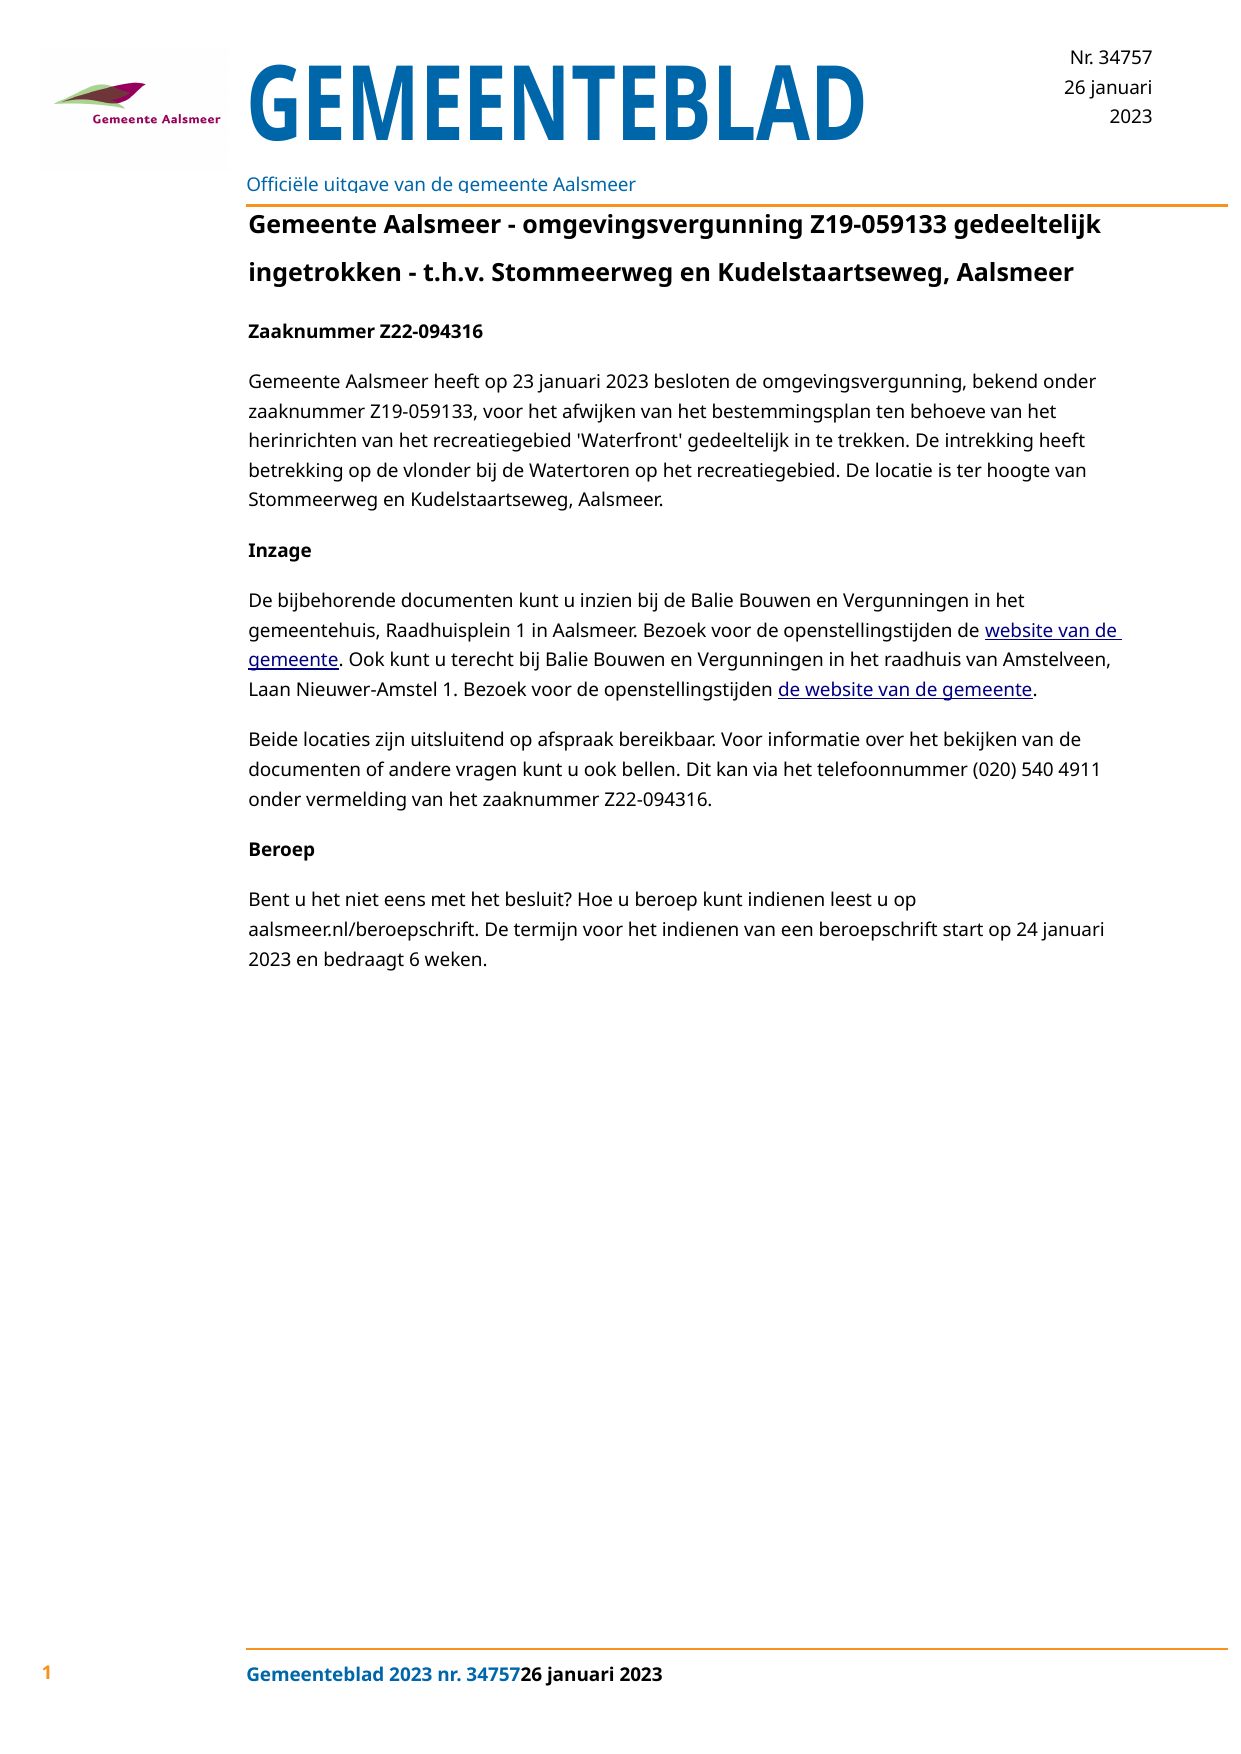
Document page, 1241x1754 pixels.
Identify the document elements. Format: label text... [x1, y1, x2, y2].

text Beide locaties zijn uitsluitend op afspraak bereikbaar. Voor informatie over het bekijken van de documenten of andere vragen kunt u ook bellen. Dit kan via het telefoonnummer (020) 540 4911 onder vermelding van het zaaknummer Z22-094316. [248, 727, 1152, 812]
text De bijbehorende documenten kunt u inzien bij de Balie Bouwen en Vergunningen in het gemeentehuis, Raadhuisplein 1 in Aalsmeer. Bezoek voor de openstellingstijden de website van de gemeente. Ook kunt u terecht bij Balie Bouwen en Vergunningen in het raadhuis van Amstelveen, Laan Nieuwer-Amstel 1. Bezoek voor de openstellingstijden de website van de gemeente. [248, 587, 1152, 702]
text Gemeente Aalsmeer - omgevingsvergunning Z19-059133 gedeeltelijk ingetrokken - t.h.v. Stommeerweg en Kudelstaartseweg, Aalsmeer [248, 207, 1152, 288]
text Bent u het niet eens met het besluit? Hoe u beroep kunt indienen leest u op aalsmeer.nl/beroepschrift. De termijn voor het indienen van een beroepschrift start op 24 januari 2023 en bedraagt 6 weken. [248, 887, 1152, 972]
text Beroep [248, 836, 1152, 862]
text Inzage [248, 537, 1152, 563]
text Zaaknummer Z22-094316 [248, 318, 1152, 344]
text Gemeente Aalsmeer heeft op 23 januari 2023 besloten de omgevingsvergunning, bekend onder zaaknummer Z19-059133, voor het afwijken van het bestemmingsplan ten behoeve van het herinrichten van het recreatiegebied 'Waterfront' gedeeltelijk in te trekken. De intrekking heeft betrekking op de vlonder bij de Watertoren op het recreatiegebied. De locatie is ter hoogte van Stommeerweg en Kudelstaartseweg, Aalsmeer. [248, 368, 1152, 512]
picture [41, 47, 231, 172]
